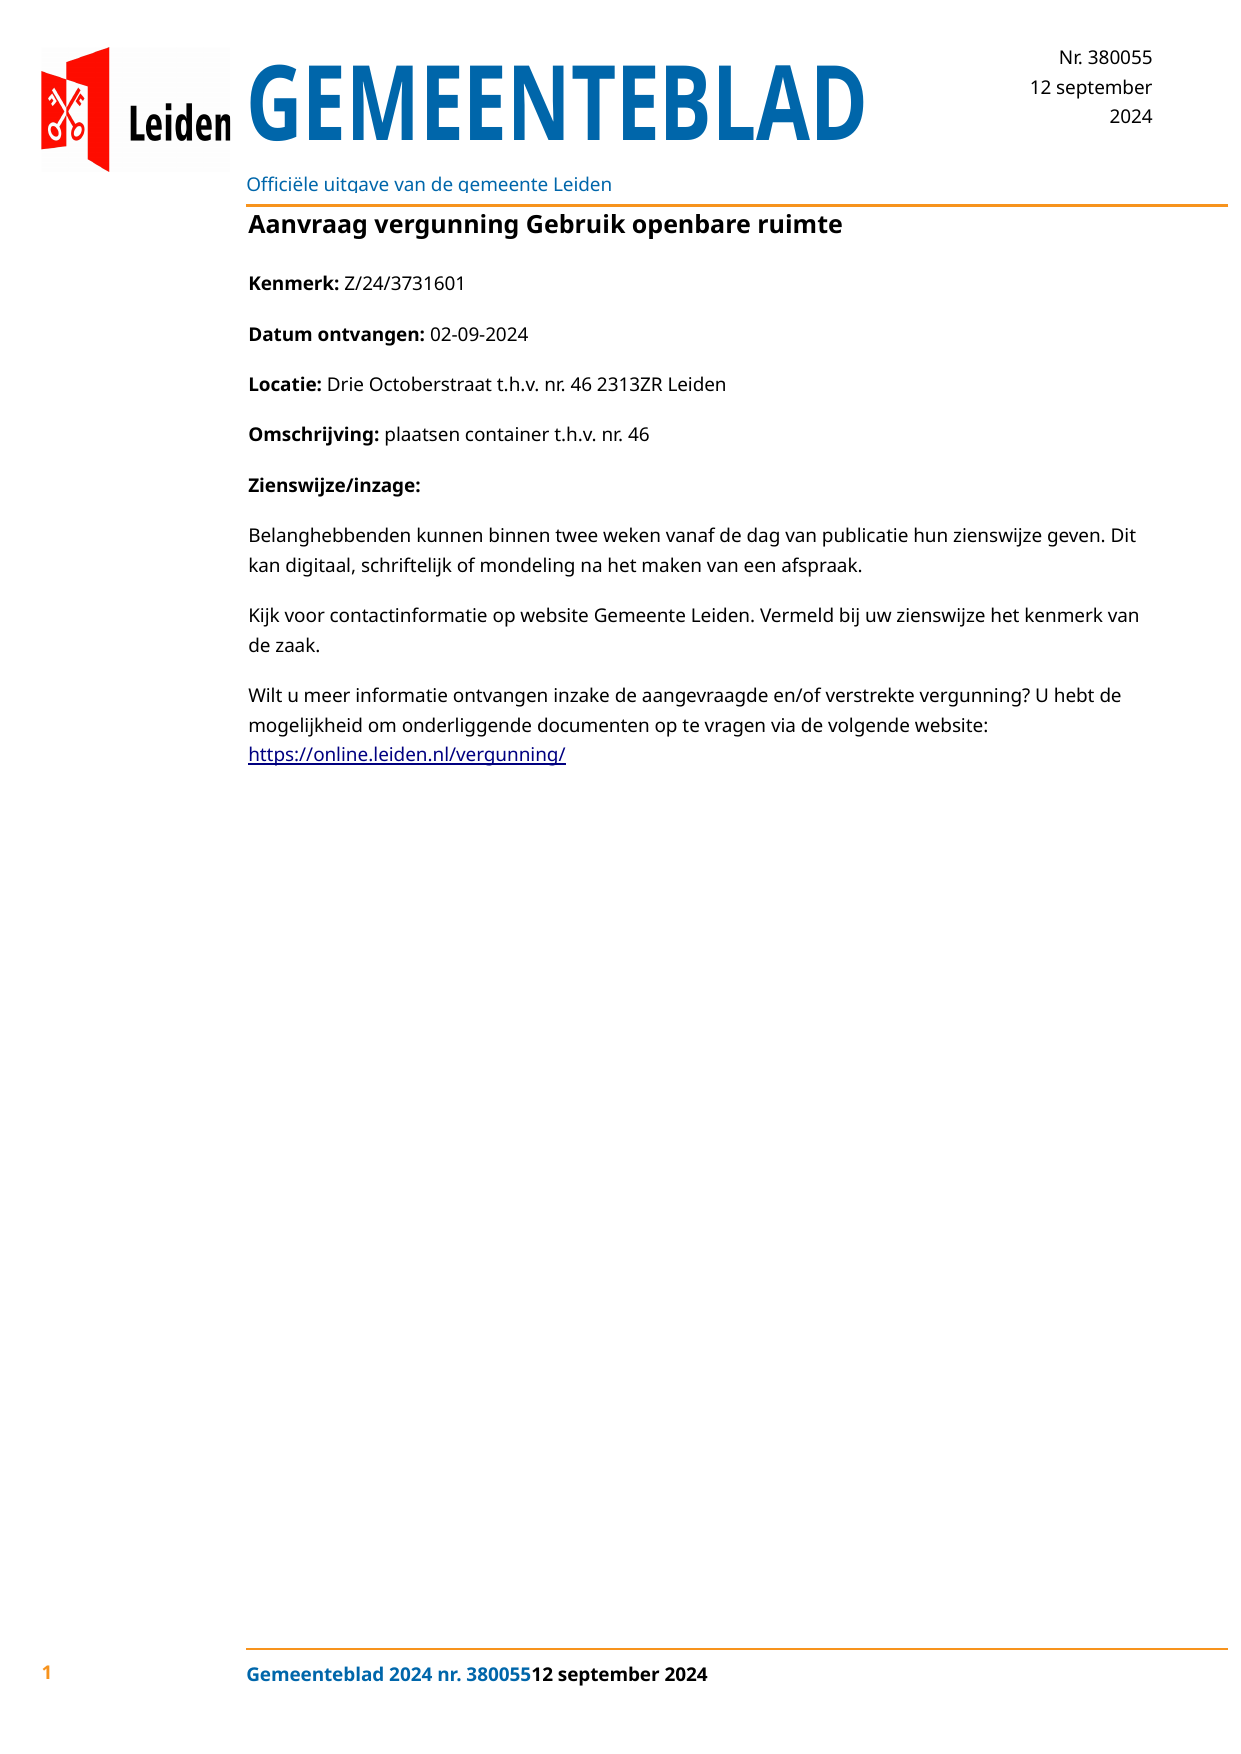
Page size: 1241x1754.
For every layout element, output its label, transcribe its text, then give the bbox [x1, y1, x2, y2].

text Datum ontvangen: 02-09-2024 [248, 321, 1152, 346]
text Wilt u meer informatie ontvangen inzake de aangevraagde en/of verstrekte vergunning? U hebt de mogelijkheid om onderliggende documenten op te vragen via de volgende website: https://online.leiden.nl/vergunning/ [248, 682, 1152, 767]
text Kijk voor contactinformatie op website Gemeente Leiden. Vermeld bij uw zienswijze het kenmerk van de zaak. [248, 602, 1152, 658]
text Kenmerk: Z/24/3731601 [248, 270, 1152, 296]
text Omschrijving: plaatsen container t.h.v. nr. 46 [248, 422, 1152, 447]
text Aanvraag vergunning Gebruik openbare ruimte [248, 207, 1152, 241]
picture [41, 47, 231, 172]
text Belanghebbenden kunnen binnen twee weken vanaf de dag van publicatie hun zienswijze geven. Dit kan digitaal, schriftelijk of mondeling na het maken van een afspraak. [248, 522, 1152, 578]
text Locatie: Drie Octoberstraat t.h.v. nr. 46 2313ZR Leiden [248, 371, 1152, 397]
text Zienswijze/inzage: [248, 472, 1152, 498]
